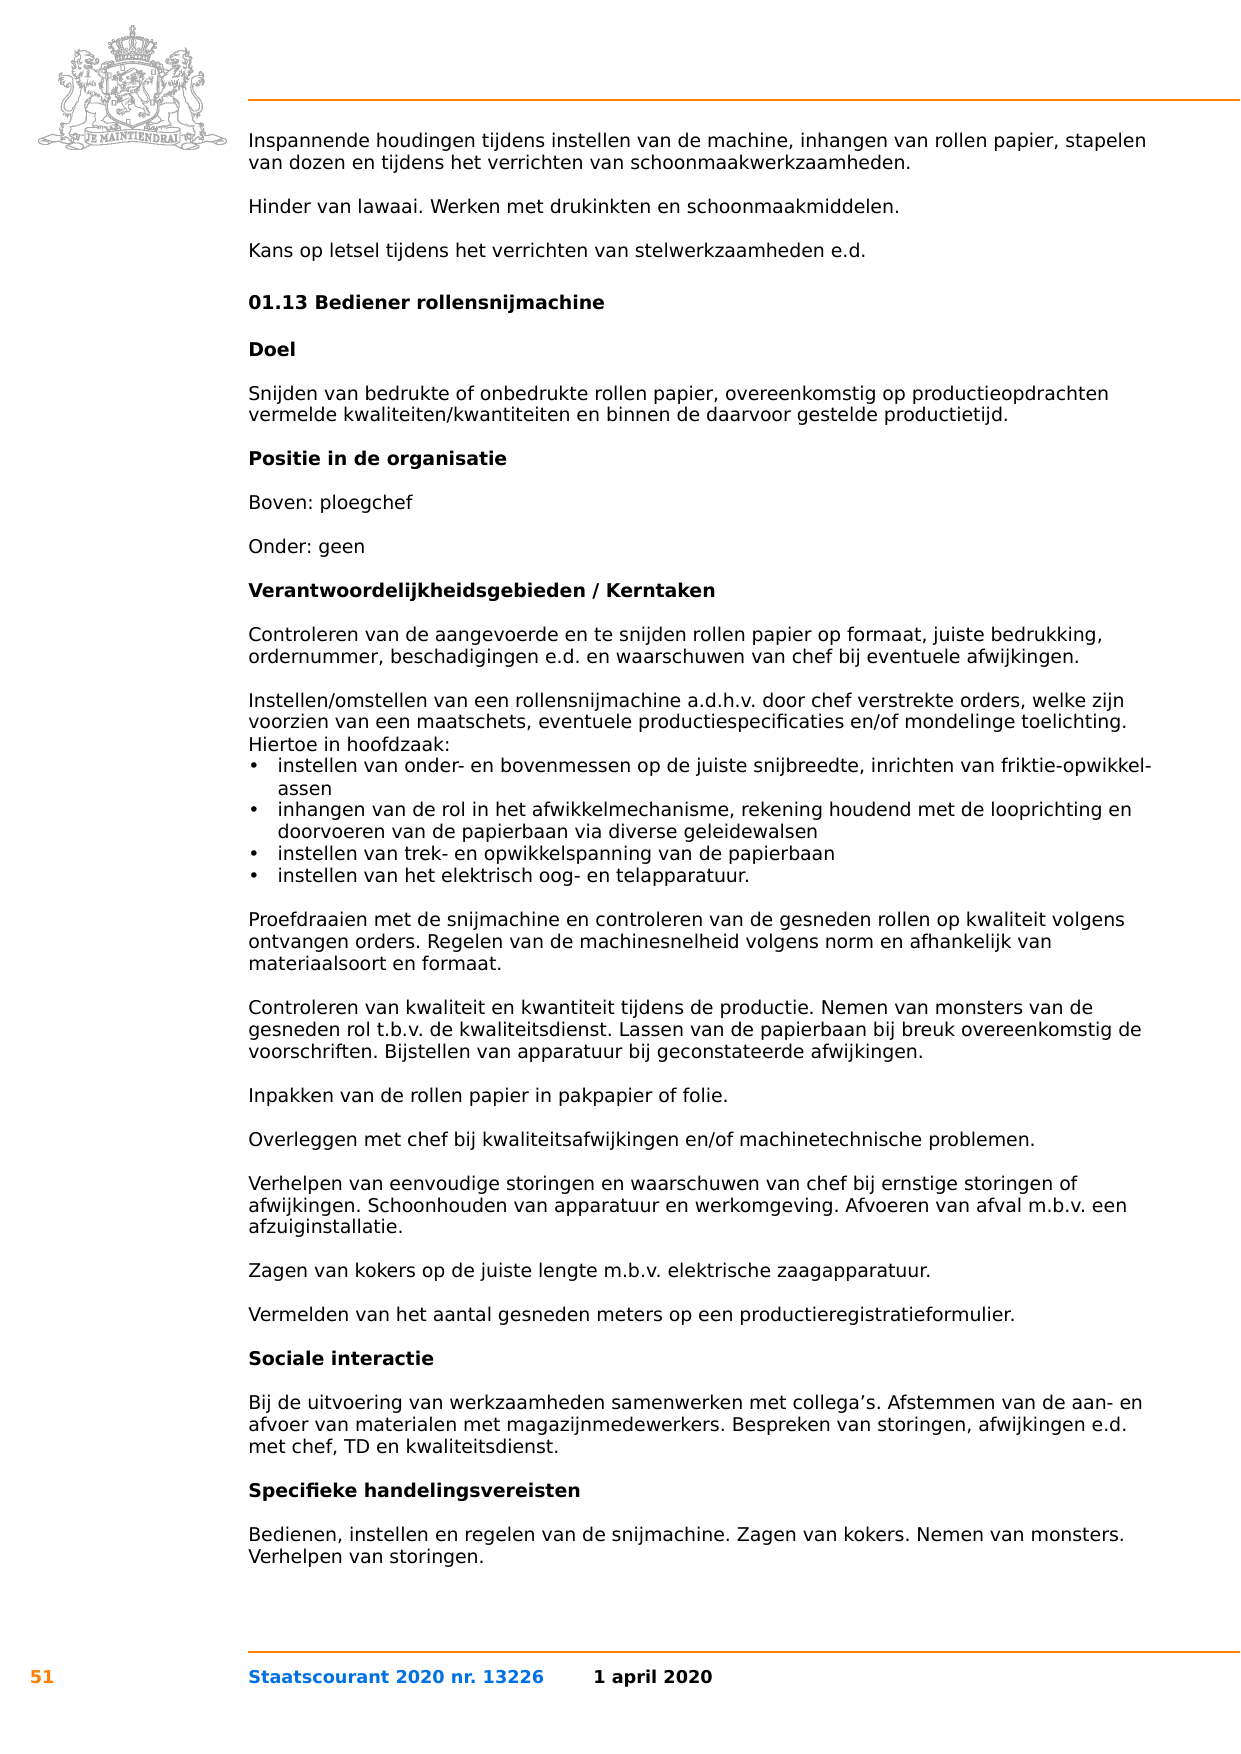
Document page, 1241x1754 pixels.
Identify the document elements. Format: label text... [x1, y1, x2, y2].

subtitle 01.13 Bediener rollensnijmachine [248, 292, 1163, 313]
text • instellen van het elektrisch oog- en telapparatuur. [248, 865, 1163, 887]
text Onder: geen [248, 536, 1163, 558]
text Overleggen met chef bij kwaliteitsafwijkingen en/of machinetechnische problemen. [248, 1129, 1163, 1151]
text Hinder van lawaai. Werken met drukinkten en schoonmaakmiddelen. [248, 196, 1163, 218]
text Vermelden van het aantal gesneden meters op een productieregistratieformulier. [248, 1304, 1163, 1326]
text Zagen van kokers op de juiste lengte m.b.v. elektrische zaagapparatuur. [248, 1260, 1163, 1282]
subtitle Specifieke handelingsvereisten [248, 1480, 1163, 1502]
subtitle Positie in de organisatie [248, 448, 1163, 470]
text Instellen/omstellen van een rollensnijmachine a.d.h.v. door chef verstrekte orders, welke zijn voorzien van een maatschets, eventuele productiespecificaties en/of mondelinge toelichting. Hiertoe in hoofdzaak: [248, 689, 1163, 755]
subtitle Sociale interactie [248, 1348, 1163, 1370]
text Controleren van kwaliteit en kwantiteit tijdens de productie. Nemen van monsters van de gesneden rol t.b.v. de kwaliteitsdienst. Lassen van de papierbaan bij breuk overeenkomstig de voorschriften. Bijstellen van apparatuur bij geconstateerde afwijkingen. [248, 997, 1163, 1063]
picture [38, 25, 227, 150]
subtitle Doel [248, 338, 1163, 361]
subtitle Verantwoordelijkheidsgebieden / Kerntaken [248, 580, 1163, 602]
text Kans op letsel tijdens het verrichten van stelwerkzaamheden e.d. [248, 239, 1163, 262]
text Inspannende houdingen tijdens instellen van de machine, inhangen van rollen papier, stapelen van dozen en tijdens het verrichten van schoonmaakwerkzaamheden. [248, 130, 1163, 174]
text Inpakken van de rollen papier in pakpapier of folie. [248, 1085, 1163, 1107]
text Snijden van bedrukte of onbedrukte rollen papier, overeenkomstig op productieopdrachten vermelde kwaliteiten/kwantiteiten en binnen de daarvoor gestelde productietijd. [248, 382, 1163, 426]
text Bedienen, instellen en regelen van de snijmachine. Zagen van kokers. Nemen van monsters. Verhelpen van storingen. [248, 1523, 1163, 1567]
text Verhelpen van eenvoudige storingen en waarschuwen van chef bij ernstige storingen of afwijkingen. Schoonhouden van apparatuur en werkomgeving. Afvoeren van afval m.b.v. een afzuiginstallatie. [248, 1172, 1163, 1238]
text • instellen van onder- en bovenmessen op de juiste snijbreedte, inrichten van friktie-opwikkel-assen [248, 755, 1163, 799]
text • inhangen van de rol in het afwikkelmechanisme, rekening houdend met de looprichting en doorvoeren van de papierbaan via diverse geleidewalsen [248, 799, 1163, 843]
text Boven: ploegchef [248, 492, 1163, 514]
text • instellen van trek- en opwikkelspanning van de papierbaan [248, 843, 1163, 865]
text Bij de uitvoering van werkzaamheden samenwerken met collega’s. Afstemmen van de aan- en afvoer van materialen met magazijnmedewerkers. Bespreken van storingen, afwijkingen e.d. met chef, TD en kwaliteitsdienst. [248, 1392, 1163, 1458]
text Controleren van de aangevoerde en te snijden rollen papier op formaat, juiste bedrukking, ordernummer, beschadigingen e.d. en waarschuwen van chef bij eventuele afwijkingen. [248, 624, 1163, 668]
text Proefdraaien met de snijmachine en controleren van de gesneden rollen op kwaliteit volgens ontvangen orders. Regelen van de machinesnelheid volgens norm en afhankelijk van materiaalsoort en formaat. [248, 909, 1163, 975]
